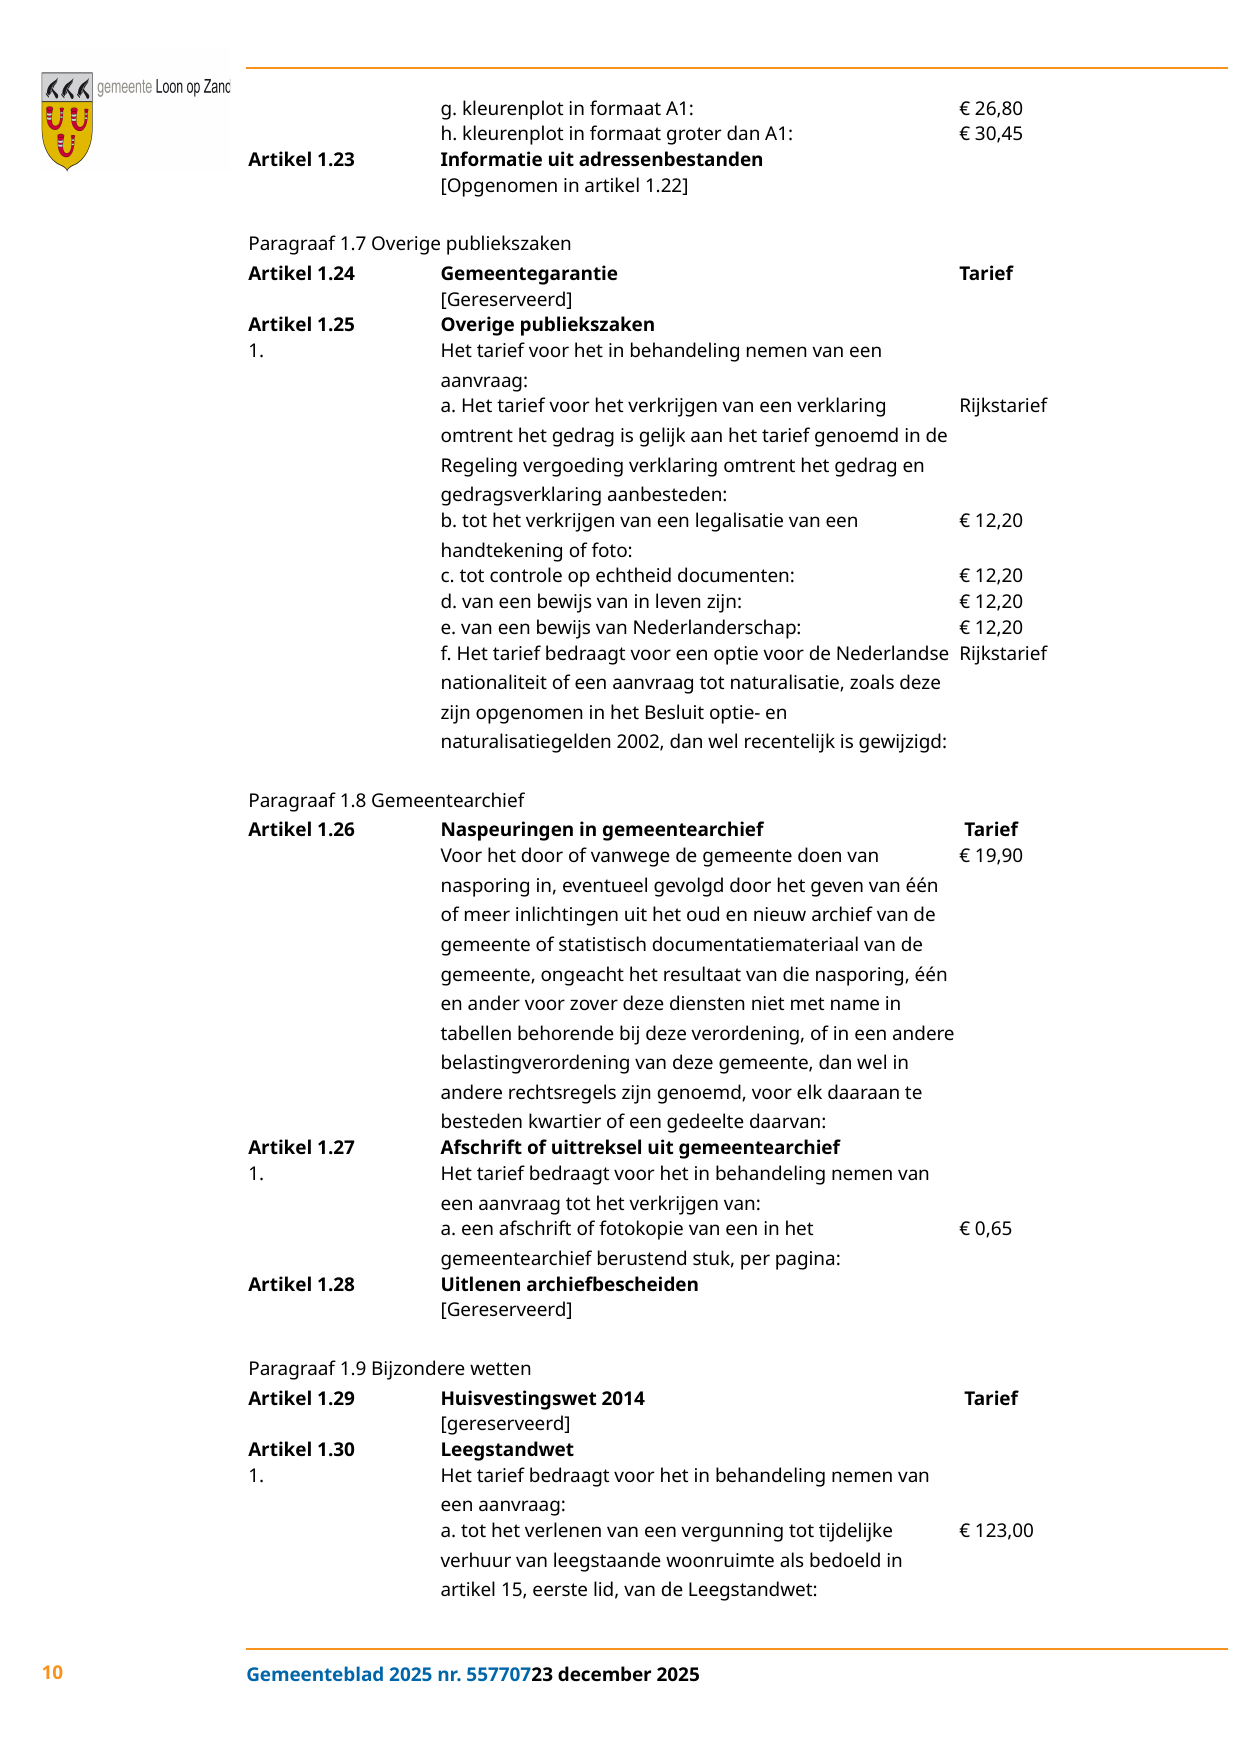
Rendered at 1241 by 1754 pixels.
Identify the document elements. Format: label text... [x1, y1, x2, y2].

table_cell € 12,20 [959, 563, 1152, 588]
table_cell [248, 614, 440, 640]
table_cell [959, 1134, 1152, 1160]
table_cell [959, 146, 1152, 172]
table_header Artikel 1.24 [248, 260, 440, 286]
text Paragraaf 1.7 Overige publiekszaken [248, 231, 1152, 256]
table_cell 1. [248, 338, 440, 393]
table_cell [248, 95, 440, 121]
table_cell [248, 588, 440, 614]
table_cell c. tot controle op echtheid documenten: [440, 563, 959, 588]
table_cell [248, 172, 440, 198]
table_cell € 26,80 [959, 95, 1152, 121]
table_cell € 19,90 [959, 843, 1152, 1134]
table_cell [959, 1462, 1152, 1517]
table_cell Artikel 1.30 [248, 1436, 440, 1462]
table_cell Leegstandwet [440, 1436, 959, 1462]
table_cell Artikel 1.27 [248, 1134, 440, 1160]
table_cell Rijkstarief [959, 640, 1152, 754]
table_cell b. tot het verkrijgen van een legalisatie van een handtekening of foto: [440, 507, 959, 562]
table_cell [959, 338, 1152, 393]
table_cell Artikel 1.23 [248, 146, 440, 172]
table_cell [248, 640, 440, 754]
table_cell € 123,00 [959, 1517, 1152, 1602]
table_cell € 0,65 [959, 1215, 1152, 1271]
table_cell g. kleurenplot in formaat A1: [440, 95, 959, 121]
table_cell 1. [248, 1160, 440, 1215]
table_cell Artikel 1.28 [248, 1271, 440, 1296]
table_cell [Opgenomen in artikel 1.22] [440, 172, 959, 198]
text Paragraaf 1.9 Bijzondere wetten [248, 1355, 1152, 1381]
table_cell Het tarief bedraagt voor het in behandeling nemen van een aanvraag tot het verkrijgen van: [440, 1160, 959, 1215]
table_cell f. Het tarief bedraagt voor een optie voor de Nederlandse nationaliteit of een aanvraag tot naturalisatie, zoals deze zijn opgenomen in het Besluit optie- en naturalisatiegelden 2002, dan wel recentelijk is gewijzigd: [440, 640, 959, 754]
table_cell [Gereserveerd] [440, 1296, 959, 1322]
table_header Naspeuringen in gemeentearchief [440, 817, 959, 842]
table_cell [248, 563, 440, 588]
text Paragraaf 1.8 Gemeentearchief [248, 787, 1152, 813]
table_header Tarief [959, 260, 1152, 286]
table_cell Het tarief bedraagt voor het in behandeling nemen van een aanvraag: [440, 1462, 959, 1517]
table_cell a. tot het verlenen van een vergunning tot tijdelijke verhuur van leegstaande woonruimte als bedoeld in artikel 15, eerste lid, van de Leegstandwet: [440, 1517, 959, 1602]
table_cell d. van een bewijs van in leven zijn: [440, 588, 959, 614]
table_cell [959, 1160, 1152, 1215]
table_header Huisvestingswet 2014 [440, 1385, 959, 1410]
table_cell Rijkstarief [959, 393, 1152, 507]
table_cell [959, 1436, 1152, 1462]
table_cell [248, 507, 440, 562]
table_cell [959, 1296, 1152, 1322]
table_cell [959, 1271, 1152, 1296]
table_cell [248, 1517, 440, 1602]
table_cell [Gereserveerd] [440, 286, 959, 312]
table_cell € 12,20 [959, 588, 1152, 614]
table_cell 1. [248, 1462, 440, 1517]
table_cell e. van een bewijs van Nederlanderschap: [440, 614, 959, 640]
table_cell € 30,45 [959, 121, 1152, 146]
table_cell Het tarief voor het in behandeling nemen van een aanvraag: [440, 338, 959, 393]
table_cell Voor het door of vanwege de gemeente doen van nasporing in, eventueel gevolgd door het geven van één of meer inlichtingen uit het oud en nieuw archief van de gemeente of statistisch documentatiemateriaal van de gemeente, ongeacht het resultaat van die nasporing, één en ander voor zover deze diensten niet met name in tabellen behorende bij deze verordening, of in een andere belastingverordening van deze gemeente, dan wel in andere rechtsregels zijn genoemd, voor elk daaraan te besteden kwartier of een gedeelte daarvan: [440, 843, 959, 1134]
table_cell € 12,20 [959, 614, 1152, 640]
table_header Artikel 1.26 [248, 817, 440, 842]
table_cell [959, 172, 1152, 198]
table_cell h. kleurenplot in formaat groter dan A1: [440, 121, 959, 146]
table_cell Artikel 1.25 [248, 312, 440, 337]
table_header Tarief [959, 817, 1152, 842]
table_header Gemeentegarantie [440, 260, 959, 286]
table_cell [959, 312, 1152, 337]
table_cell [959, 1410, 1152, 1436]
table_header Artikel 1.29 [248, 1385, 440, 1410]
table_cell a. een afschrift of fotokopie van een in het gemeentearchief berustend stuk, per pagina: [440, 1215, 959, 1271]
table_cell [248, 1296, 440, 1322]
table_header Tarief [959, 1385, 1152, 1410]
table_cell [959, 286, 1152, 312]
table_cell Overige publiekszaken [440, 312, 959, 337]
table_cell Afschrift of uittreksel uit gemeentearchief [440, 1134, 959, 1160]
table_cell [248, 393, 440, 507]
table_cell [248, 843, 440, 1134]
table_cell a. Het tarief voor het verkrijgen van een verklaring omtrent het gedrag is gelijk aan het tarief genoemd in de Regeling vergoeding verklaring omtrent het gedrag en gedragsverklaring aanbesteden: [440, 393, 959, 507]
table_cell [gereserveerd] [440, 1410, 959, 1436]
table_cell € 12,20 [959, 507, 1152, 562]
table_cell Uitlenen archiefbescheiden [440, 1271, 959, 1296]
table_cell [248, 1215, 440, 1271]
table_cell [248, 286, 440, 312]
picture [41, 47, 231, 172]
table_cell Informatie uit adressenbestanden [440, 146, 959, 172]
table_cell [248, 121, 440, 146]
table_cell [248, 1410, 440, 1436]
